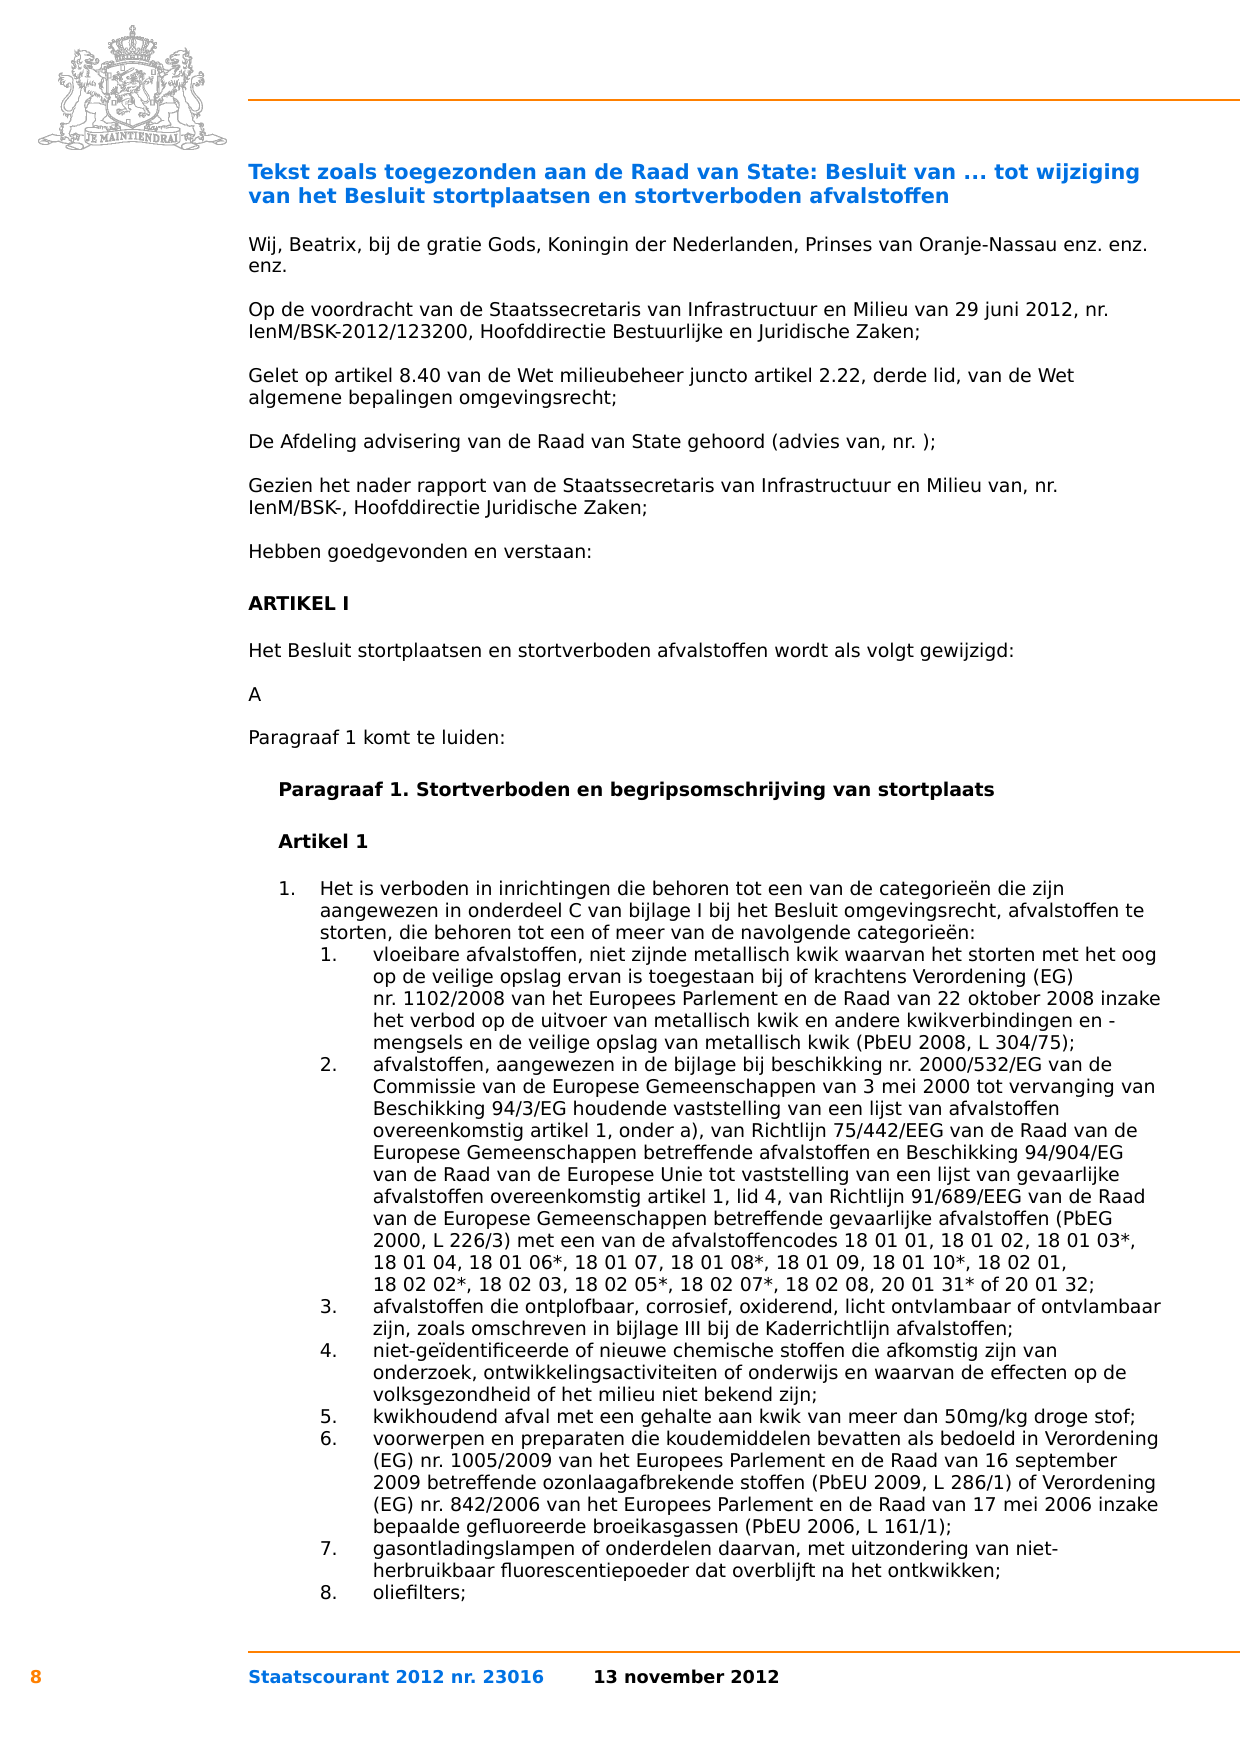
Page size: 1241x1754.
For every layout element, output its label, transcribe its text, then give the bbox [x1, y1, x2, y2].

text 3. afvalstoffen die ontplofbaar, corrosief, oxiderend, licht ontvlambaar of ontvlambaar zijn, zoals omschreven in bijlage III bij de Kaderrichtlijn afvalstoffen; [319, 1296, 1163, 1340]
text Gelet op artikel 8.40 van de Wet milieubeheer juncto artikel 2.22, derde lid, van de Wet algemene bepalingen omgevingsrecht; [248, 365, 1163, 409]
text 1. vloeibare afvalstoffen, niet zijnde metallisch kwik waarvan het storten met het oog op de veilige opslag ervan is toegestaan bij of krachtens Verordening (EG) nr. 1102/2008 van het Europees Parlement en de Raad van 22 oktober 2008 inzake het verbod op de uitvoer van metallisch kwik en andere kwikverbindingen en -mengsels en de veilige opslag van metallisch kwik (PbEU 2008, L 304/75); [319, 944, 1163, 1054]
text Gezien het nader rapport van de Staatssecretaris van Infrastructuur en Milieu van, nr. IenM/BSK-, Hoofddirectie Juridische Zaken; [248, 475, 1163, 519]
text Het Besluit stortplaatsen en stortverboden afvalstoffen wordt als volgt gewijzigd: [248, 639, 1163, 662]
text A [248, 683, 1163, 705]
text Wij, Beatrix, bij de gratie Gods, Koningin der Nederlanden, Prinses van Oranje-Nassau enz. enz. enz. [248, 233, 1163, 277]
subtitle Paragraaf 1. Stortverboden en begripsomschrijving van stortplaats [278, 779, 1163, 801]
text 4. niet-geïdentificeerde of nieuwe chemische stoffen die afkomstig zijn van onderzoek, ontwikkelingsactiviteiten of onderwijs en waarvan de effecten op de volksgezondheid of het milieu niet bekend zijn; [319, 1340, 1163, 1406]
text 7. gasontladingslampen of onderdelen daarvan, met uitzondering van niet-herbruikbaar fluorescentiepoeder dat overblijft na het ontkwikken; [319, 1538, 1163, 1582]
text 6. voorwerpen en preparaten die koudemiddelen bevatten als bedoeld in Verordening (EG) nr. 1005/2009 van het Europees Parlement en de Raad van 16 september 2009 betreffende ozonlaagafbrekende stoffen (PbEU 2009, L 286/1) of Verordening (EG) nr. 842/2006 van het Europees Parlement en de Raad van 17 mei 2006 inzake bepaalde gefluoreerde broeikasgassen (PbEU 2006, L 161/1); [319, 1428, 1163, 1538]
subtitle Tekst zoals toegezonden aan de Raad van State: Besluit van ... tot wijziging van het Besluit stortplaatsen en stortverboden afvalstoffen [248, 160, 1163, 208]
text Hebben goedgevonden en verstaan: [248, 541, 1163, 563]
text 2. afvalstoffen, aangewezen in de bijlage bij beschikking nr. 2000/532/EG van de Commissie van de Europese Gemeenschappen van 3 mei 2000 tot vervanging van Beschikking 94/3/EG houdende vaststelling van een lijst van afvalstoffen overeenkomstig artikel 1, onder a), van Richtlijn 75/442/EEG van de Raad van de Europese Gemeenschappen betreffende afvalstoffen en Beschikking 94/904/EG van de Raad van de Europese Unie tot vaststelling van een lijst van gevaarlijke afvalstoffen overeenkomstig artikel 1, lid 4, van Richtlijn 91/689/EEG van de Raad van de Europese Gemeenschappen betreffende gevaarlijke afvalstoffen (PbEG 2000, L 226/3) met een van de afvalstoffencodes 18 01 01, 18 01 02, 18 01 03*, 18 01 04, 18 01 06*, 18 01 07, 18 01 08*, 18 01 09, 18 01 10*, 18 02 01, 18 02 02*, 18 02 03, 18 02 05*, 18 02 07*, 18 02 08, 20 01 31* of 20 01 32; [319, 1054, 1163, 1296]
text 5. kwikhoudend afval met een gehalte aan kwik van meer dan 50mg/kg droge stof; [319, 1406, 1163, 1428]
text Op de voordracht van de Staatssecretaris van Infrastructuur en Milieu van 29 juni 2012, nr. IenM/BSK-2012/123200, Hoofddirectie Bestuurlijke en Juridische Zaken; [248, 299, 1163, 343]
text De Afdeling advisering van de Raad van State gehoord (advies van, nr. ); [248, 431, 1163, 453]
subtitle Artikel 1 [278, 831, 1163, 853]
subtitle ARTIKEL I [248, 593, 1163, 614]
text 8. oliefilters; [319, 1582, 1163, 1603]
picture [38, 25, 227, 150]
text Paragraaf 1 komt te luiden: [248, 727, 1163, 749]
text 1. Het is verboden in inrichtingen die behoren tot een van de categorieën die zijn aangewezen in onderdeel C van bijlage I bij het Besluit omgevingsrecht, afvalstoffen te storten, die behoren tot een of meer van de navolgende categorieën: [278, 878, 1163, 944]
